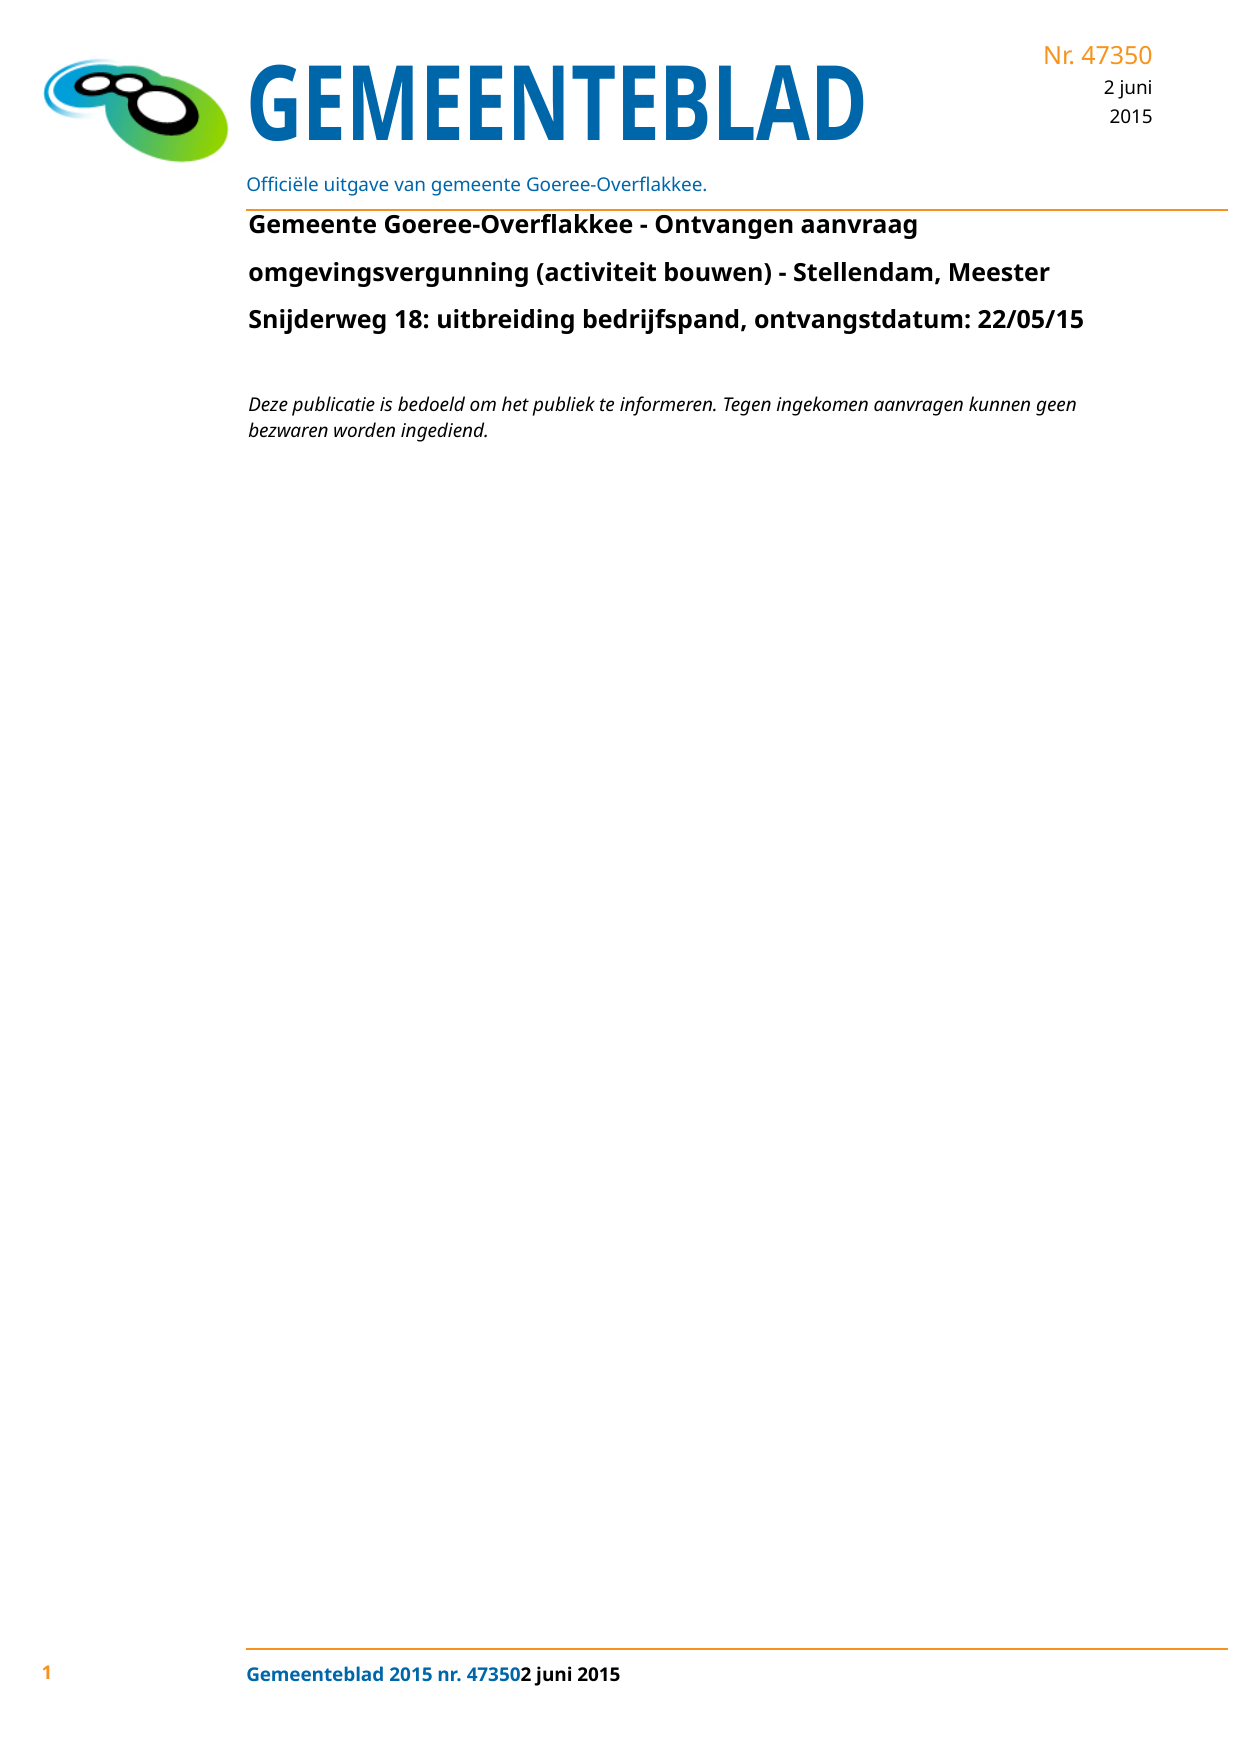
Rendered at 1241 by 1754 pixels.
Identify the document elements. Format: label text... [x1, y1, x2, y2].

text Deze publicatie is bedoeld om het publiek te informeren. Tegen ingekomen aanvragen kunnen geen bezwaren worden ingediend. [248, 391, 1152, 443]
text Gemeente Goeree-Overflakkee - Ontvangen aanvraag omgevingsvergunning (activiteit bouwen) - Stellendam, Meester Snijderweg 18: uitbreiding bedrijfspand, ontvangstdatum: 22/05/15 [248, 211, 1152, 336]
picture [41, 47, 231, 172]
